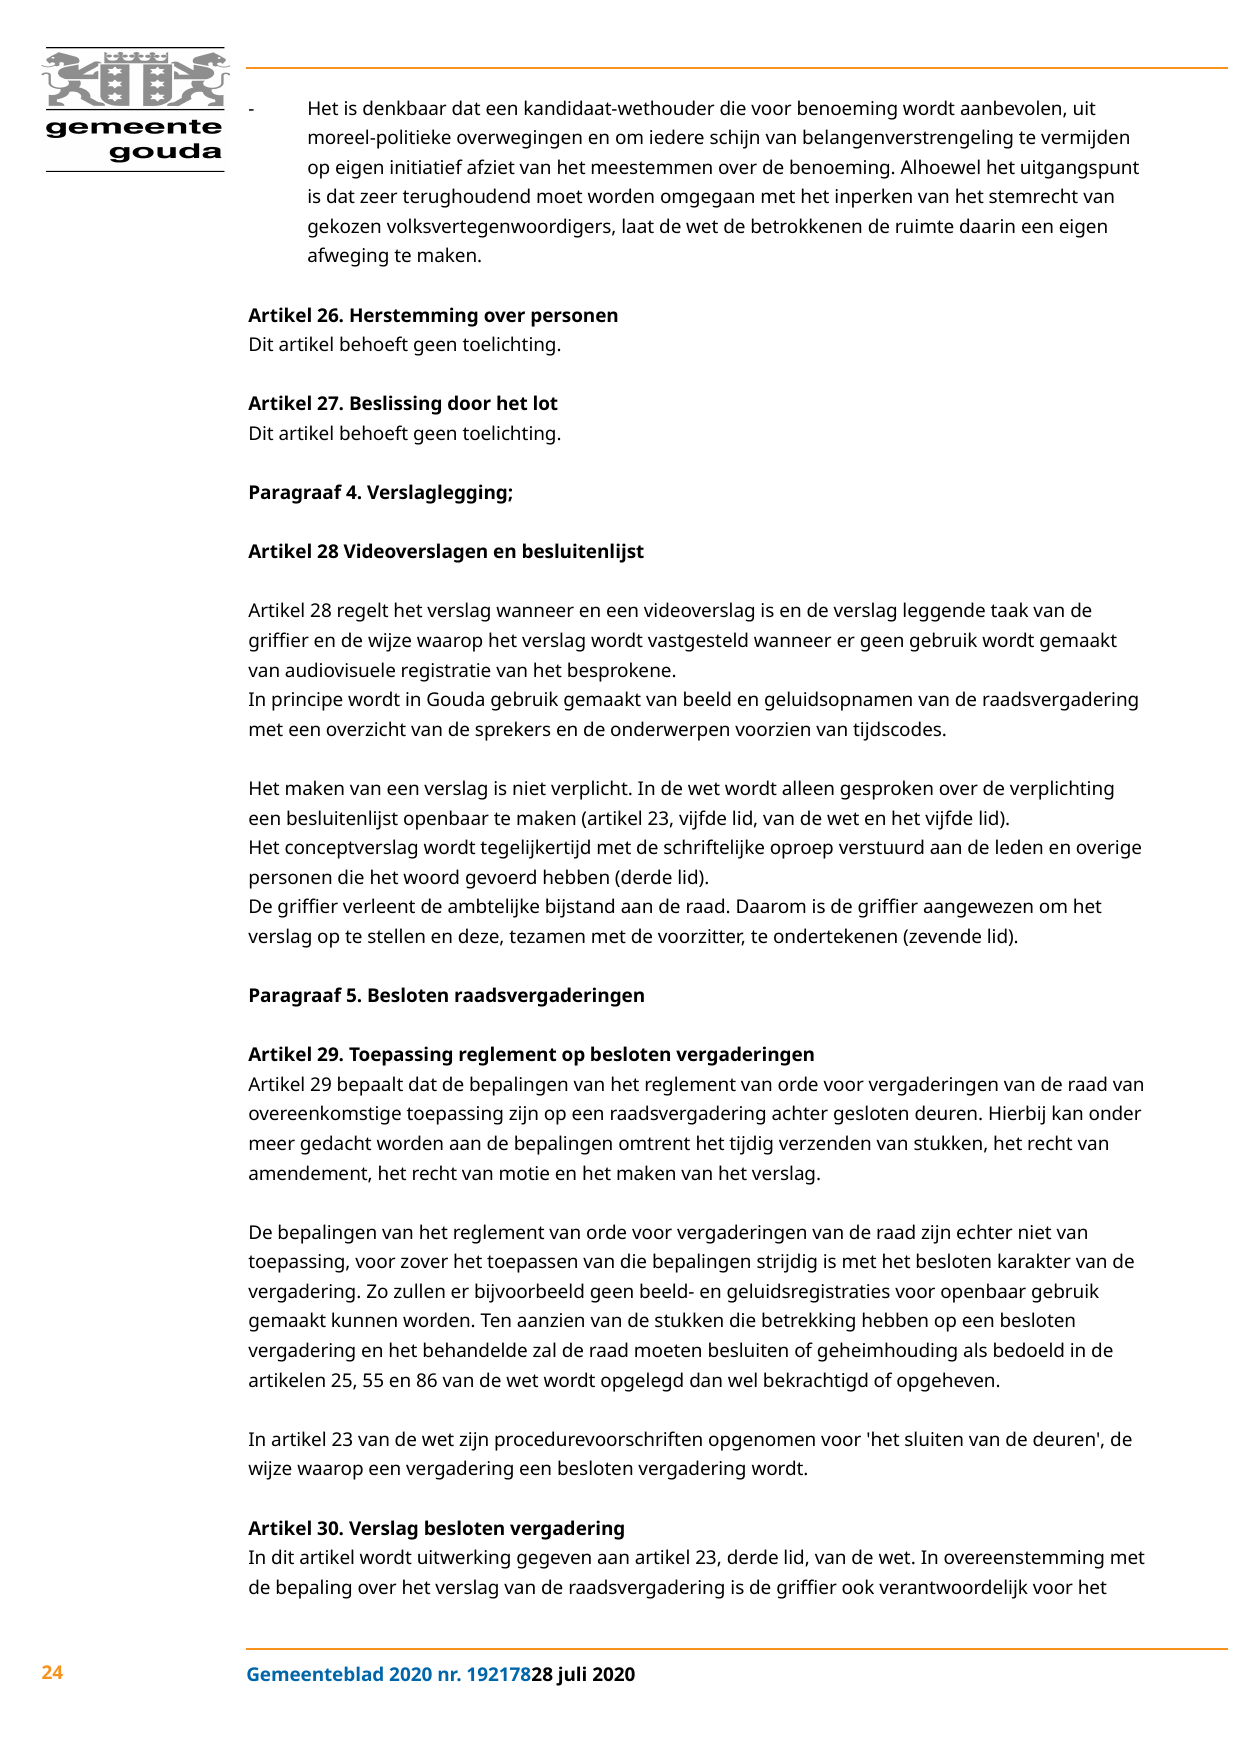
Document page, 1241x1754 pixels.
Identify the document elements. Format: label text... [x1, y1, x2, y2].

text Paragraaf 5. Besloten raadsvergaderingen [248, 982, 1152, 1008]
text Artikel 28 Videoverslagen en besluitenlijst [248, 538, 1152, 564]
text Dit artikel behoeft geen toelichting. [248, 331, 1152, 357]
text De bepalingen van het reglement van orde voor vergaderingen van de raad zijn echter niet van toepassing, voor zover het toepassen van die bepalingen strijdig is met het besloten karakter van de vergadering. Zo zullen er bijvoorbeeld geen beeld- en geluidsregistraties voor openbaar gebruik gemaakt kunnen worden. Ten aanzien van de stukken die betrekking hebben op een besloten vergadering en het behandelde zal de raad moeten besluiten of geheimhouding als bedoeld in de artikelen 25, 55 en 86 van de wet wordt opgelegd dan wel bekrachtigd of opgeheven. [248, 1219, 1152, 1393]
text Dit artikel behoeft geen toelichting. [248, 420, 1152, 446]
text Artikel 30. Verslag besloten vergadering [248, 1515, 1152, 1541]
text In artikel 23 van de wet zijn procedurevoorschriften opgenomen voor 'het sluiten van de deuren', de wijze waarop een vergadering een besloten vergadering wordt. [248, 1426, 1152, 1481]
picture [41, 47, 231, 172]
list Het is denkbaar dat een kandidaat-wethouder die voor benoeming wordt aanbevolen, uit moreel-politieke overwegingen en om iedere schijn van belangenverstrengeling te vermijden op eigen initiatief afziet van het meestemmen over de benoeming. Alhoewel het uitgangspunt is dat zeer terughoudend moet worden omgegaan met het inperken van het stemrecht van gekozen volksvertegenwoordigers, laat de wet de betrokkenen de ruimte daarin een eigen afweging te maken. [248, 95, 1152, 268]
text Het maken van een verslag is niet verplicht. In de wet wordt alleen gesproken over de verplichting een besluitenlijst openbaar te maken (artikel 23, vijfde lid, van de wet en het vijfde lid). [248, 775, 1152, 831]
text Paragraaf 4. Verslaglegging; [248, 479, 1152, 505]
text Artikel 26. Herstemming over personen [248, 302, 1152, 328]
text Artikel 29 bepaalt dat de bepalingen van het reglement van orde voor vergaderingen van de raad van overeenkomstige toepassing zijn op een raadsvergadering achter gesloten deuren. Hierbij kan onder meer gedacht worden aan de bepalingen omtrent het tijdig verzenden van stukken, het recht van amendement, het recht van motie en het maken van het verslag. [248, 1071, 1152, 1186]
text Artikel 28 regelt het verslag wanneer en een videoverslag is en de verslag leggende taak van de griffier en de wijze waarop het verslag wordt vastgesteld wanneer er geen gebruik wordt gemaakt van audiovisuele registratie van het besprokene. [248, 598, 1152, 683]
text Het conceptverslag wordt tegelijkertijd met de schriftelijke oproep verstuurd aan de leden en overige personen die het woord gevoerd hebben (derde lid). [248, 834, 1152, 890]
text De griffier verleent de ambtelijke bijstand aan de raad. Daarom is de griffier aangewezen om het verslag op te stellen en deze, tezamen met de voorzitter, te ondertekenen (zevende lid). [248, 893, 1152, 949]
text Artikel 27. Beslissing door het lot [248, 391, 1152, 416]
text In principe wordt in Gouda gebruik gemaakt van beeld en geluidsopnamen van de raadsvergadering met een overzicht van de sprekers en de onderwerpen voorzien van tijdscodes. [248, 686, 1152, 742]
text In dit artikel wordt uitwerking gegeven aan artikel 23, derde lid, van de wet. In overeenstemming met de bepaling over het verslag van de raadsvergadering is de griffier ook verantwoordelijk voor het [248, 1544, 1152, 1600]
text Artikel 29. Toepassing reglement op besloten vergaderingen [248, 1041, 1152, 1067]
